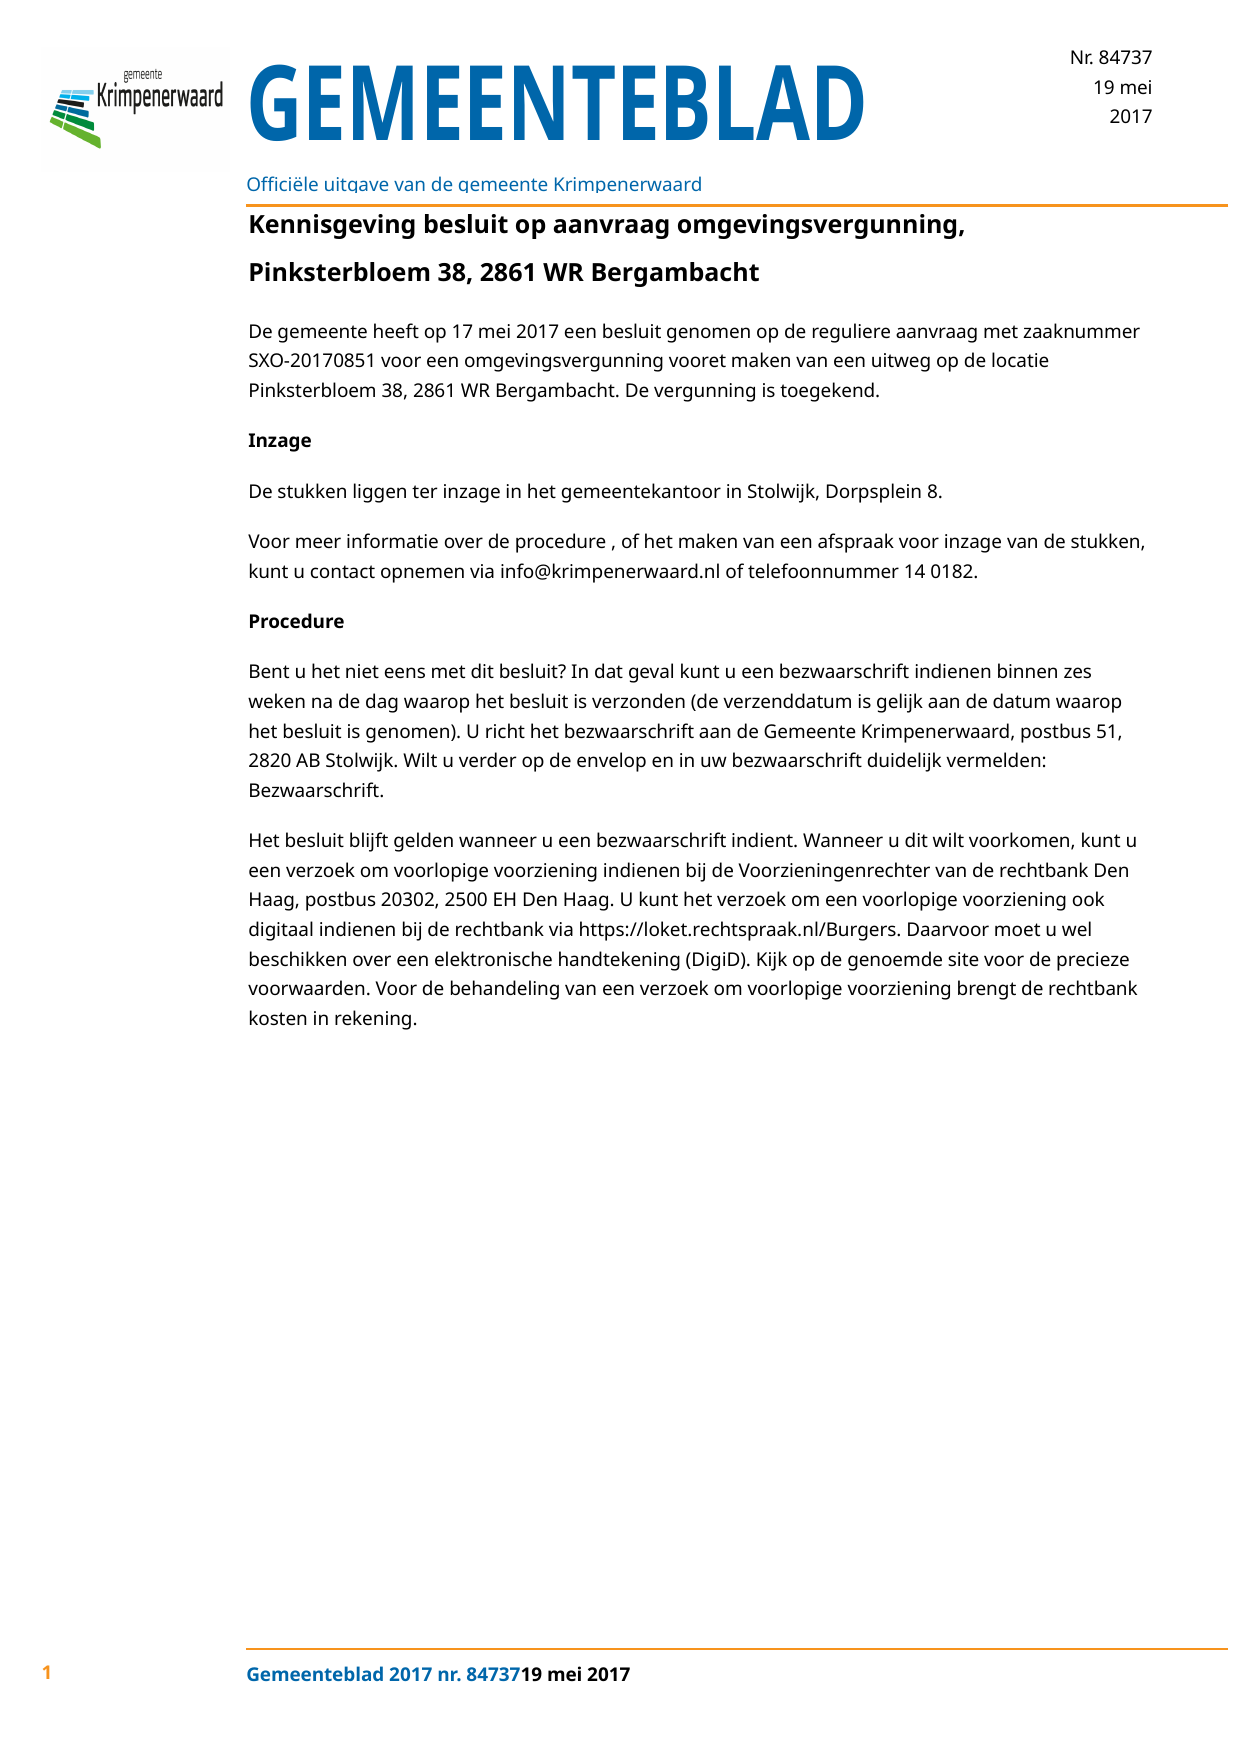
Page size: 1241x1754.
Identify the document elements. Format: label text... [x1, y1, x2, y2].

text Bent u het niet eens met dit besluit? In dat geval kunt u een bezwaarschrift indienen binnen zes weken na de dag waarop het besluit is verzonden (de verzenddatum is gelijk aan de datum waarop het besluit is genomen). U richt het bezwaarschrift aan de Gemeente Krimpenerwaard, postbus 51, 2820 AB Stolwijk. Wilt u verder op de envelop en in uw bezwaarschrift duidelijk vermelden: Bezwaarschrift. [248, 659, 1152, 803]
text Het besluit blijft gelden wanneer u een bezwaarschrift indient. Wanneer u dit wilt voorkomen, kunt u een verzoek om voorlopige voorziening indienen bij de Voorzieningenrechter van de rechtbank Den Haag, postbus 20302, 2500 EH Den Haag. U kunt het verzoek om een voorlopige voorziening ook digitaal indienen bij de rechtbank via https://loket.rechtspraak.nl/Burgers. Daarvoor moet u wel beschikken over een elektronische handtekening (DigiD). Kijk op de genoemde site voor de precieze voorwaarden. Voor de behandeling van een verzoek om voorlopige voorziening brengt de rechtbank kosten in rekening. [248, 827, 1152, 1031]
picture [41, 47, 231, 172]
text Procedure [248, 608, 1152, 634]
text De stukken liggen ter inzage in het gemeentekantoor in Stolwijk, Dorpsplein 8. [248, 478, 1152, 504]
text Inzage [248, 427, 1152, 453]
text De gemeente heeft op 17 mei 2017 een besluit genomen op de reguliere aanvraag met zaaknummer SXO-20170851 voor een omgevingsvergunning vooret maken van een uitweg op de locatie Pinksterbloem 38, 2861 WR Bergambacht. De vergunning is toegekend. [248, 318, 1152, 403]
text Kennisgeving besluit op aanvraag omgevingsvergunning, Pinksterbloem 38, 2861 WR Bergambacht [248, 207, 1152, 288]
text Voor meer informatie over de procedure , of het maken van een afspraak voor inzage van de stukken, kunt u contact opnemen via info@krimpenerwaard.nl of telefoonnummer 14 0182. [248, 528, 1152, 584]
